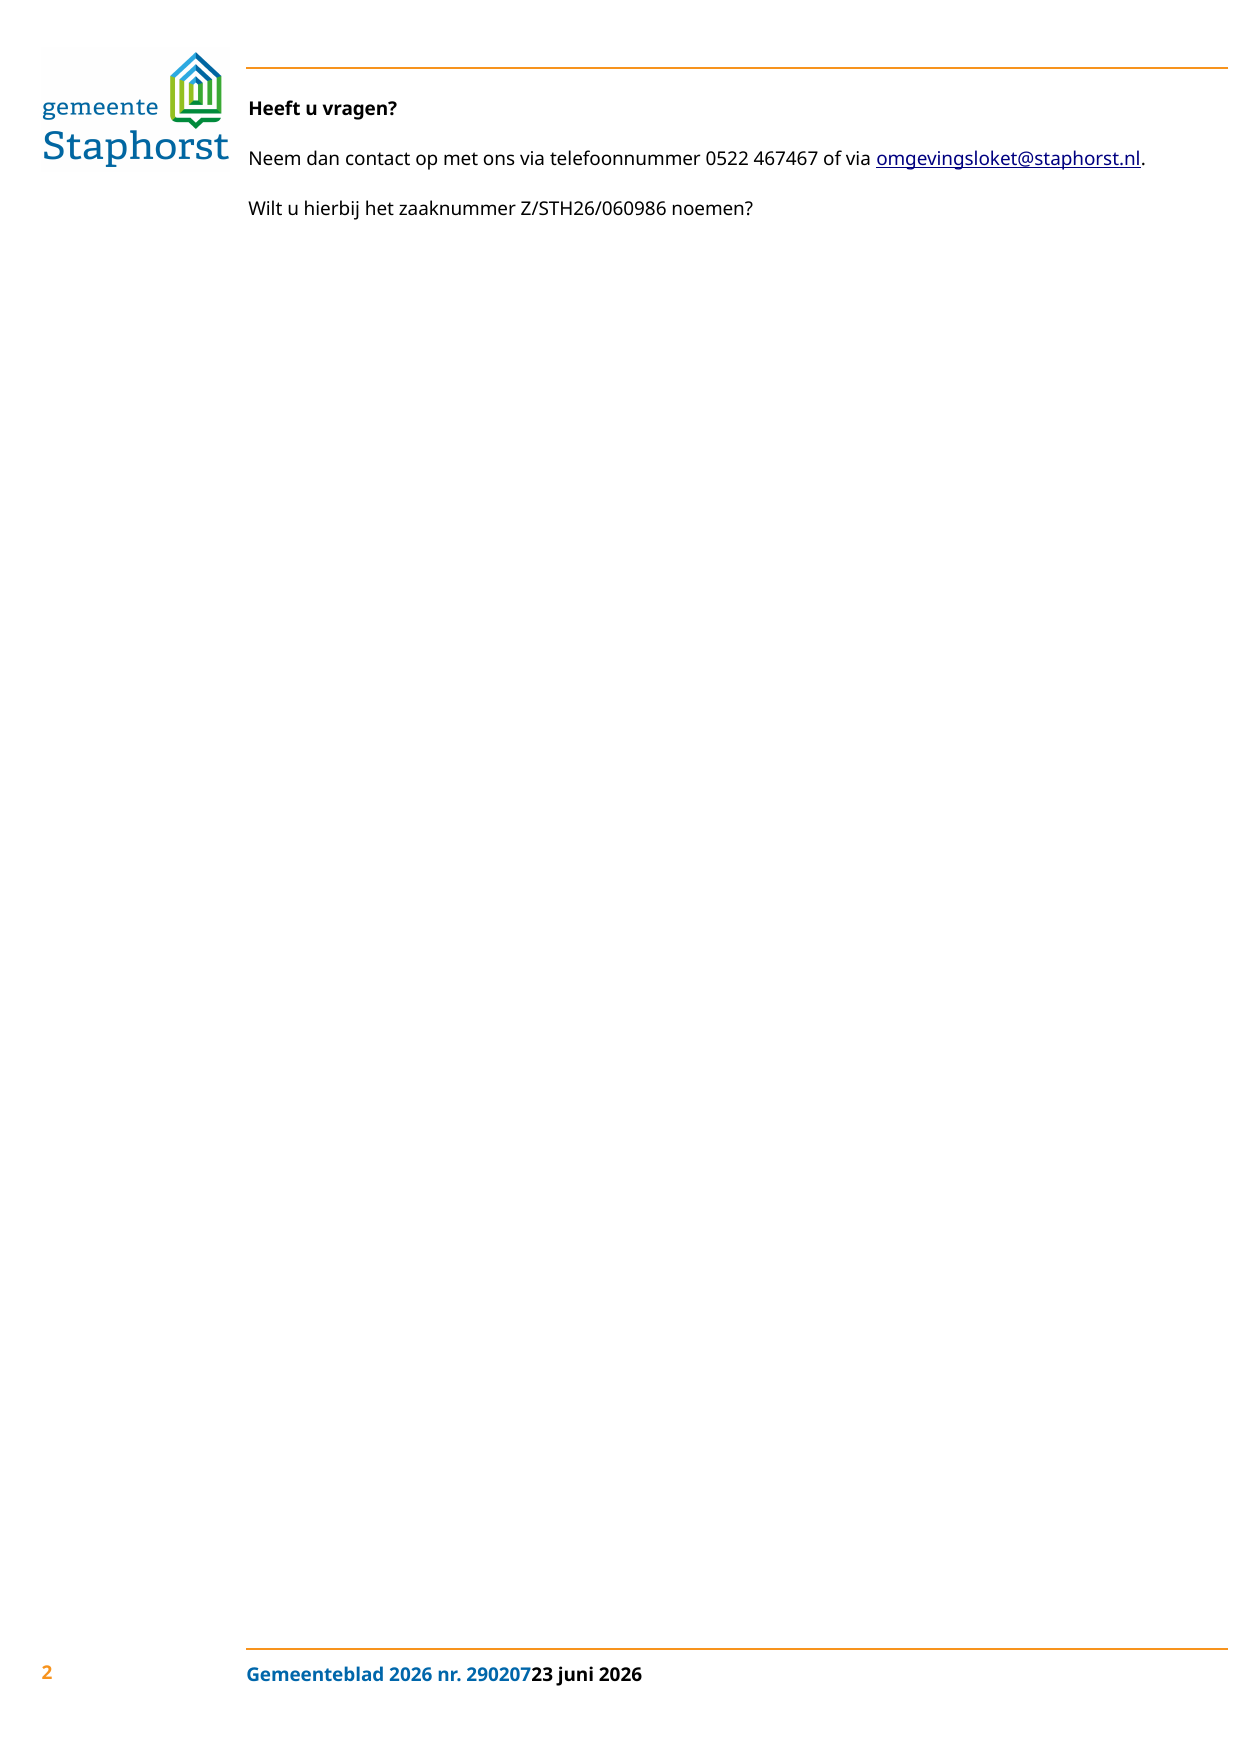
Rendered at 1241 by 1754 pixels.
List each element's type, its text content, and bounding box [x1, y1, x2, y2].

picture [41, 47, 231, 172]
text Neem dan contact op met ons via telefoonnummer 0522 467467 of via omgevingsloket@staphorst.nl. [248, 145, 1152, 171]
text Wilt u hierbij het zaaknummer Z/STH26/060986 noemen? [248, 196, 1152, 221]
text Heeft u vragen? [248, 95, 1152, 121]
